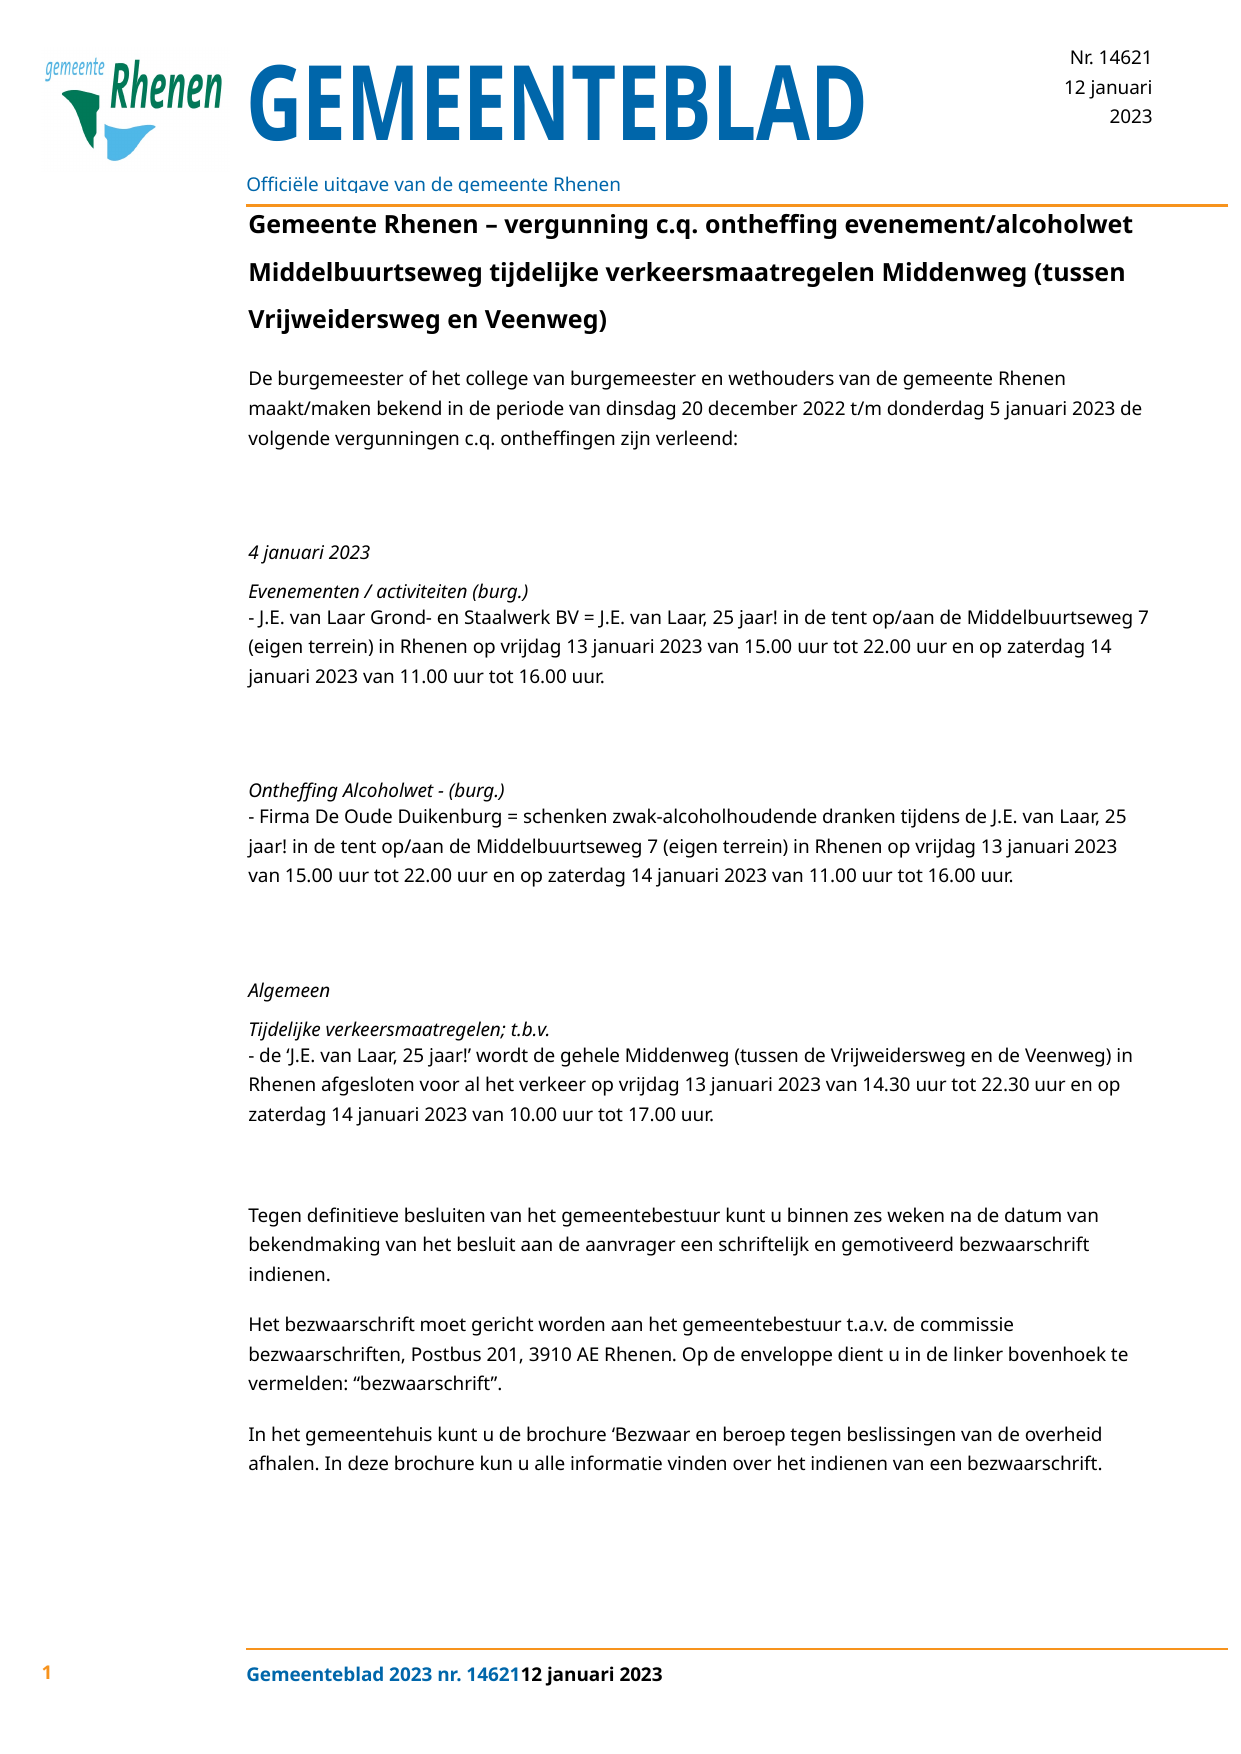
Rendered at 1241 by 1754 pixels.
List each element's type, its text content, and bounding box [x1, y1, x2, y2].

text - de ‘J.E. van Laar, 25 jaar!’ wordt de gehele Middenweg (tussen de Vrijweidersweg en de Veenweg) in Rhenen afgesloten voor al het verkeer op vrijdag 13 januari 2023 van 14.30 uur tot 22.30 uur en op zaterdag 14 januari 2023 van 10.00 uur tot 17.00 uur. [248, 1042, 1152, 1127]
picture [41, 47, 231, 172]
text Ontheffing Alcoholwet - (burg.) [248, 778, 1152, 803]
text Gemeente Rhenen – vergunning c.q. ontheffing evenement/alcoholwet Middelbuurtseweg tijdelijke verkeersmaatregelen Middenweg (tussen Vrijweidersweg en Veenweg) [248, 207, 1152, 336]
text Evenementen / activiteiten (burg.) [248, 578, 1152, 604]
text Tijdelijke verkeersmaatregelen; t.b.v. [248, 1016, 1152, 1042]
text - J.E. van Laar Grond- en Staalwerk BV = J.E. van Laar, 25 jaar! in de tent op/aan de Middelbuurtseweg 7 (eigen terrein) in Rhenen op vrijdag 13 januari 2023 van 15.00 uur tot 22.00 uur en op zaterdag 14 januari 2023 van 11.00 uur tot 16.00 uur. [248, 604, 1152, 689]
text Algemeen [248, 977, 1152, 1003]
text In het gemeentehuis kunt u de brochure ‘Bezwaar en beroep tegen beslissingen van de overheid afhalen. In deze brochure kun u alle informatie vinden over het indienen van een bezwaarschrift. [248, 1421, 1152, 1476]
text Tegen definitieve besluiten van het gemeentebestuur kunt u binnen zes weken na de datum van bekendmaking van het besluit aan de aanvrager een schriftelijk en gemotiveerd bezwaarschrift indienen. [248, 1202, 1152, 1287]
text - Firma De Oude Duikenburg = schenken zwak-alcoholhoudende dranken tijdens de J.E. van Laar, 25 jaar! in de tent op/aan de Middelbuurtseweg 7 (eigen terrein) in Rhenen op vrijdag 13 januari 2023 van 15.00 uur tot 22.00 uur en op zaterdag 14 januari 2023 van 11.00 uur tot 16.00 uur. [248, 803, 1152, 888]
text 4 januari 2023 [248, 539, 1152, 565]
text Het bezwaarschrift moet gericht worden aan het gemeentebestuur t.a.v. de commissie bezwaarschriften, Postbus 201, 3910 AE Rhenen. Op de enveloppe dient u in de linker bovenhoek te vermelden: “bezwaarschrift”. [248, 1311, 1152, 1396]
text De burgemeester of het college van burgemeester en wethouders van de gemeente Rhenen maakt/maken bekend in de periode van dinsdag 20 december 2022 t/m donderdag 5 januari 2023 de volgende vergunningen c.q. ontheffingen zijn verleend: [248, 366, 1152, 450]
